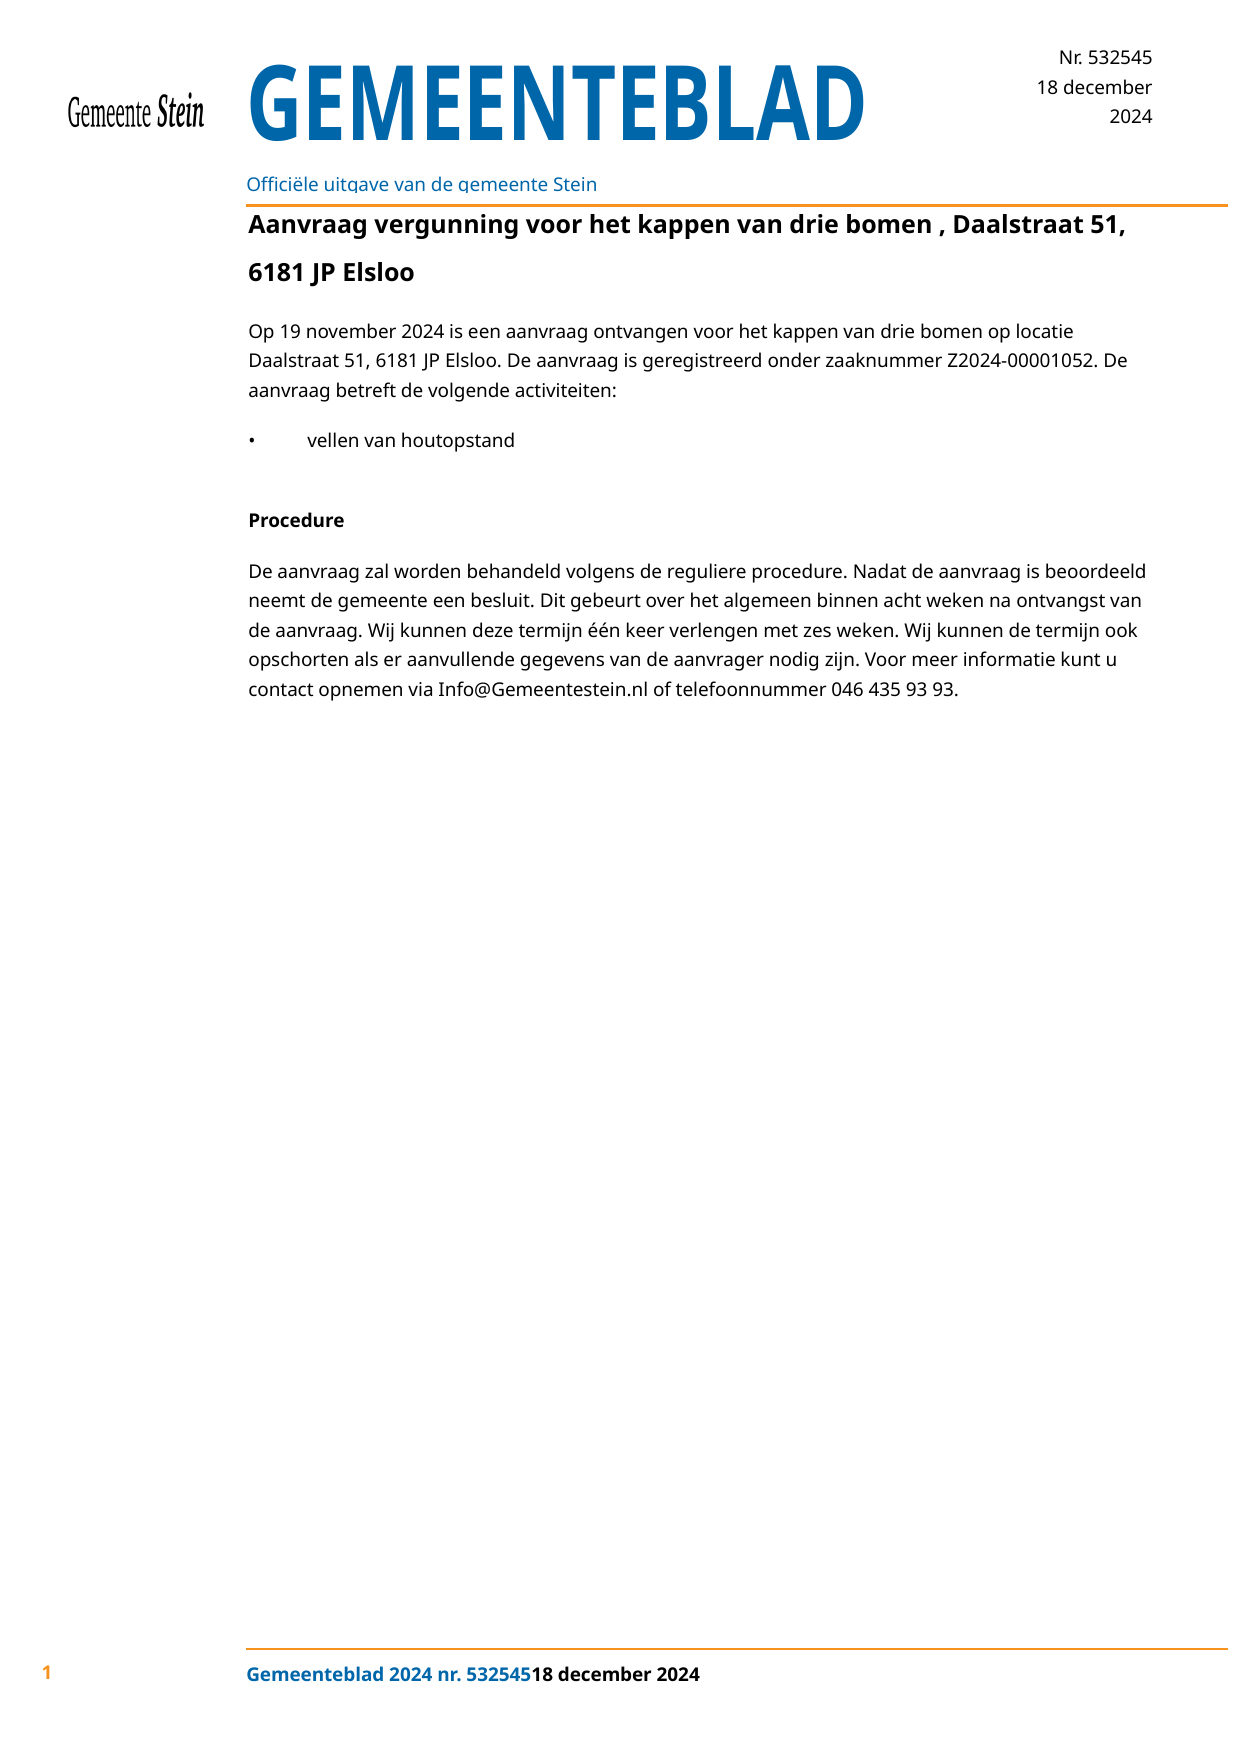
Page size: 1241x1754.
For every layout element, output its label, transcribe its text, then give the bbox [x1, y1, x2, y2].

text Aanvraag vergunning voor het kappen van drie bomen , Daalstraat 51, 6181 JP Elsloo [248, 207, 1152, 288]
text Procedure [248, 507, 1152, 533]
picture [41, 47, 231, 172]
list vellen van houtopstand [248, 427, 1152, 453]
text De aanvraag zal worden behandeld volgens de reguliere procedure. Nadat de aanvraag is beoordeeld neemt de gemeente een besluit. Dit gebeurt over het algemeen binnen acht weken na ontvangst van de aanvraag. Wij kunnen deze termijn één keer verlengen met zes weken. Wij kunnen de termijn ook opschorten als er aanvullende gegevens van de aanvrager nodig zijn. Voor meer informatie kunt u contact opnemen via Info@Gemeentestein.nl of telefoonnummer 046 435 93 93. [248, 558, 1152, 702]
text Op 19 november 2024 is een aanvraag ontvangen voor het kappen van drie bomen op locatie Daalstraat 51, 6181 JP Elsloo. De aanvraag is geregistreerd onder zaaknummer Z2024-00001052. De aanvraag betreft de volgende activiteiten: [248, 318, 1152, 403]
